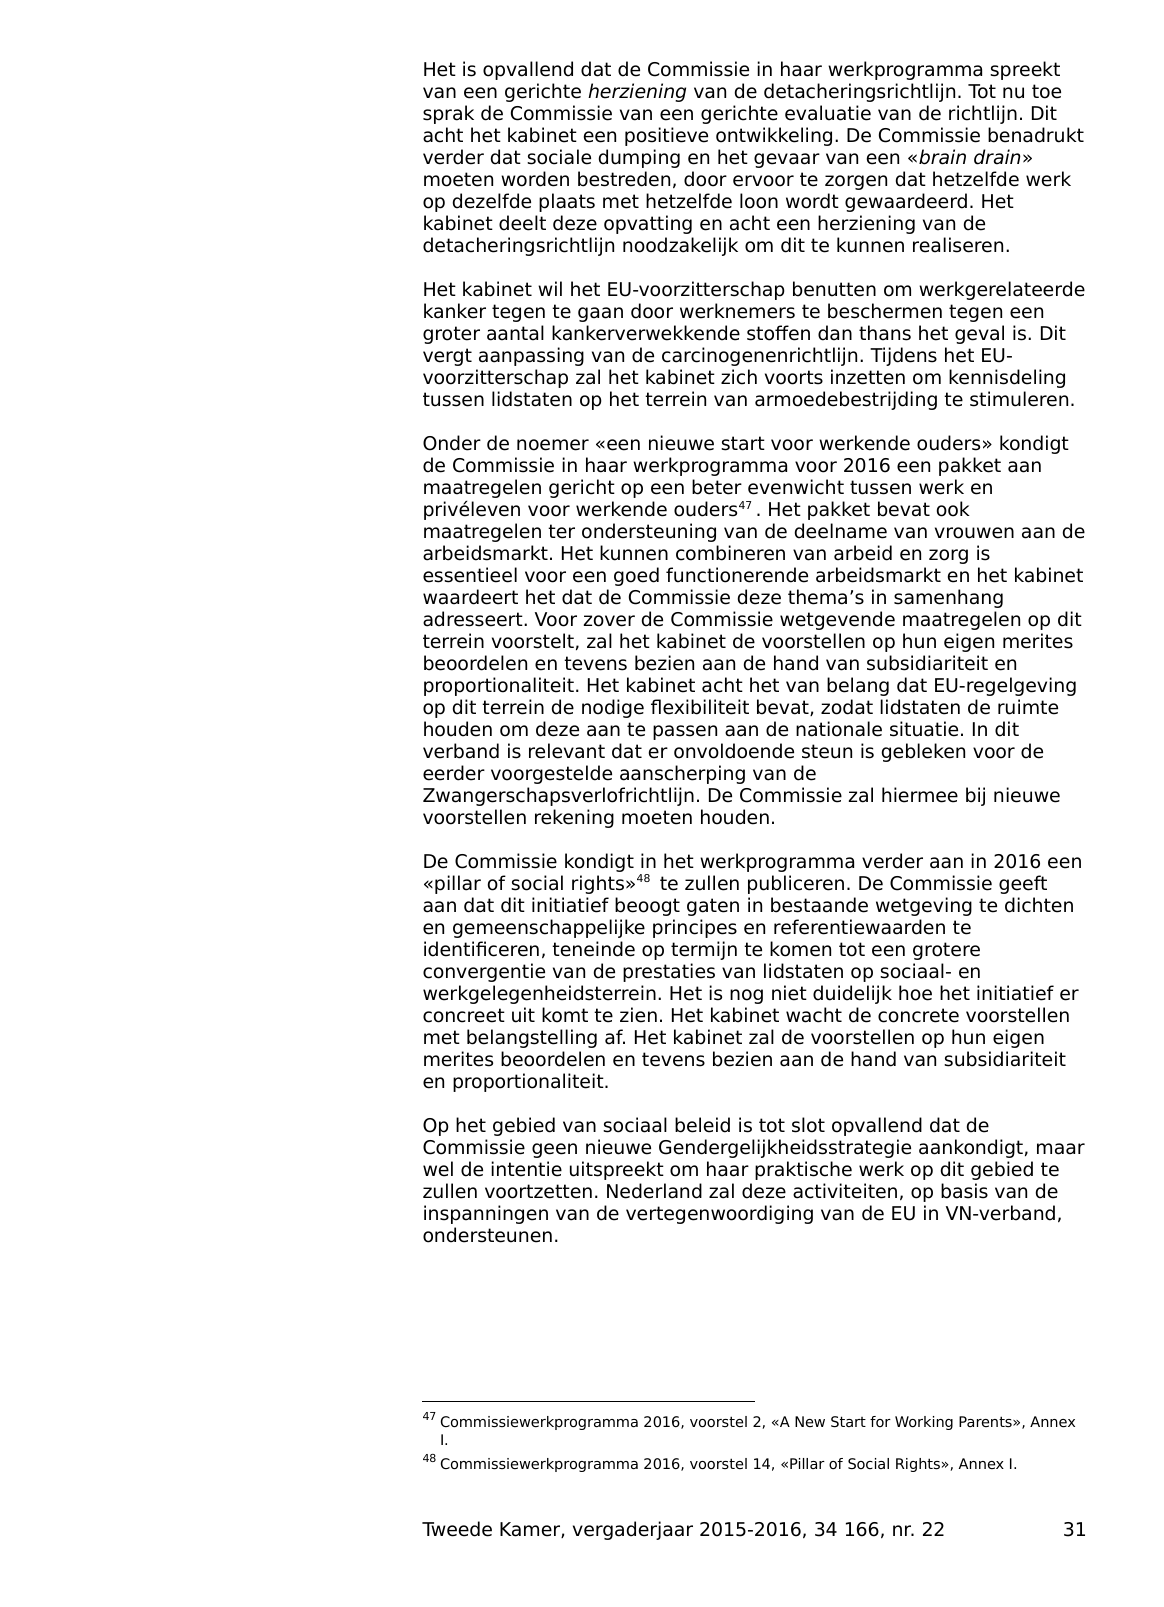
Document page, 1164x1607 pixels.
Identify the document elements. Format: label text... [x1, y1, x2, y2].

text Onder de noemer «een nieuwe start voor werkende ouders» kondigt de Commissie in haar werkprogramma voor 2016 een pakket aan maatregelen gericht op een beter evenwicht tussen werk en privéleven voor werkende ouders. Het pakket bevat ook maatregelen ter ondersteuning van de deelname van vrouwen aan de arbeidsmarkt. Het kunnen combineren van arbeid en zorg is essentieel voor een goed functionerende arbeidsmarkt en het kabinet waardeert het dat de Commissie deze thema’s in samenhang adresseert. Voor zover de Commissie wetgevende maatregelen op dit terrein voorstelt, zal het kabinet de voorstellen op hun eigen merites beoordelen en tevens bezien aan de hand van subsidiariteit en proportionaliteit. Het kabinet acht het van belang dat EU-regelgeving op dit terrein de nodige flexibiliteit bevat, zodat lidstaten de ruimte houden om deze aan te passen aan de nationale situatie. In dit verband is relevant dat er onvoldoende steun is gebleken voor de eerder voorgestelde aanscherping van de Zwangerschapsverlofrichtlijn. De Commissie zal hiermee bij nieuwe voorstellen rekening moeten houden. [422, 433, 1087, 829]
text Commissiewerkprogramma 2016, voorstel 14, «Pillar of Social Rights», Annex I. [422, 1452, 1087, 1474]
text Het is opvallend dat de Commissie in haar werkprogramma spreekt van een gerichte herziening van de detacheringsrichtlijn. Tot nu toe sprak de Commissie van een gerichte evaluatie van de richtlijn. Dit acht het kabinet een positieve ontwikkeling. De Commissie benadrukt verder dat sociale dumping en het gevaar van een «brain drain» moeten worden bestreden, door ervoor te zorgen dat hetzelfde werk op dezelfde plaats met hetzelfde loon wordt gewaardeerd. Het kabinet deelt deze opvatting en acht een herziening van de detacheringsrichtlijn noodzakelijk om dit te kunnen realiseren. [422, 59, 1087, 257]
text Commissiewerkprogramma 2016, voorstel 2, «A New Start for Working Parents», Annex I. [422, 1410, 1087, 1449]
text Op het gebied van sociaal beleid is tot slot opvallend dat de Commissie geen nieuwe Gendergelijkheidsstrategie aankondigt, maar wel de intentie uitspreekt om haar praktische werk op dit gebied te zullen voortzetten. Nederland zal deze activiteiten, op basis van de inspanningen van de vertegenwoordiging van de EU in VN-verband, ondersteunen. [422, 1115, 1087, 1247]
text Het kabinet wil het EU-voorzitterschap benutten om werkgerelateerde kanker tegen te gaan door werknemers te beschermen tegen een groter aantal kankerverwekkende stoffen dan thans het geval is. Dit vergt aanpassing van de carcinogenenrichtlijn. Tijdens het EU-voorzitterschap zal het kabinet zich voorts inzetten om kennisdeling tussen lidstaten op het terrein van armoedebestrijding te stimuleren. [422, 279, 1087, 411]
text De Commissie kondigt in het werkprogramma verder aan in 2016 een «pillar of social rights» te zullen publiceren. De Commissie geeft aan dat dit initiatief beoogt gaten in bestaande wetgeving te dichten en gemeenschappelijke principes en referentiewaarden te identificeren, teneinde op termijn te komen tot een grotere convergentie van de prestaties van lidstaten op sociaal- en werkgelegenheidsterrein. Het is nog niet duidelijk hoe het initiatief er concreet uit komt te zien. Het kabinet wacht de concrete voorstellen met belangstelling af. Het kabinet zal de voorstellen op hun eigen merites beoordelen en tevens bezien aan de hand van subsidiariteit en proportionaliteit. [422, 851, 1087, 1093]
